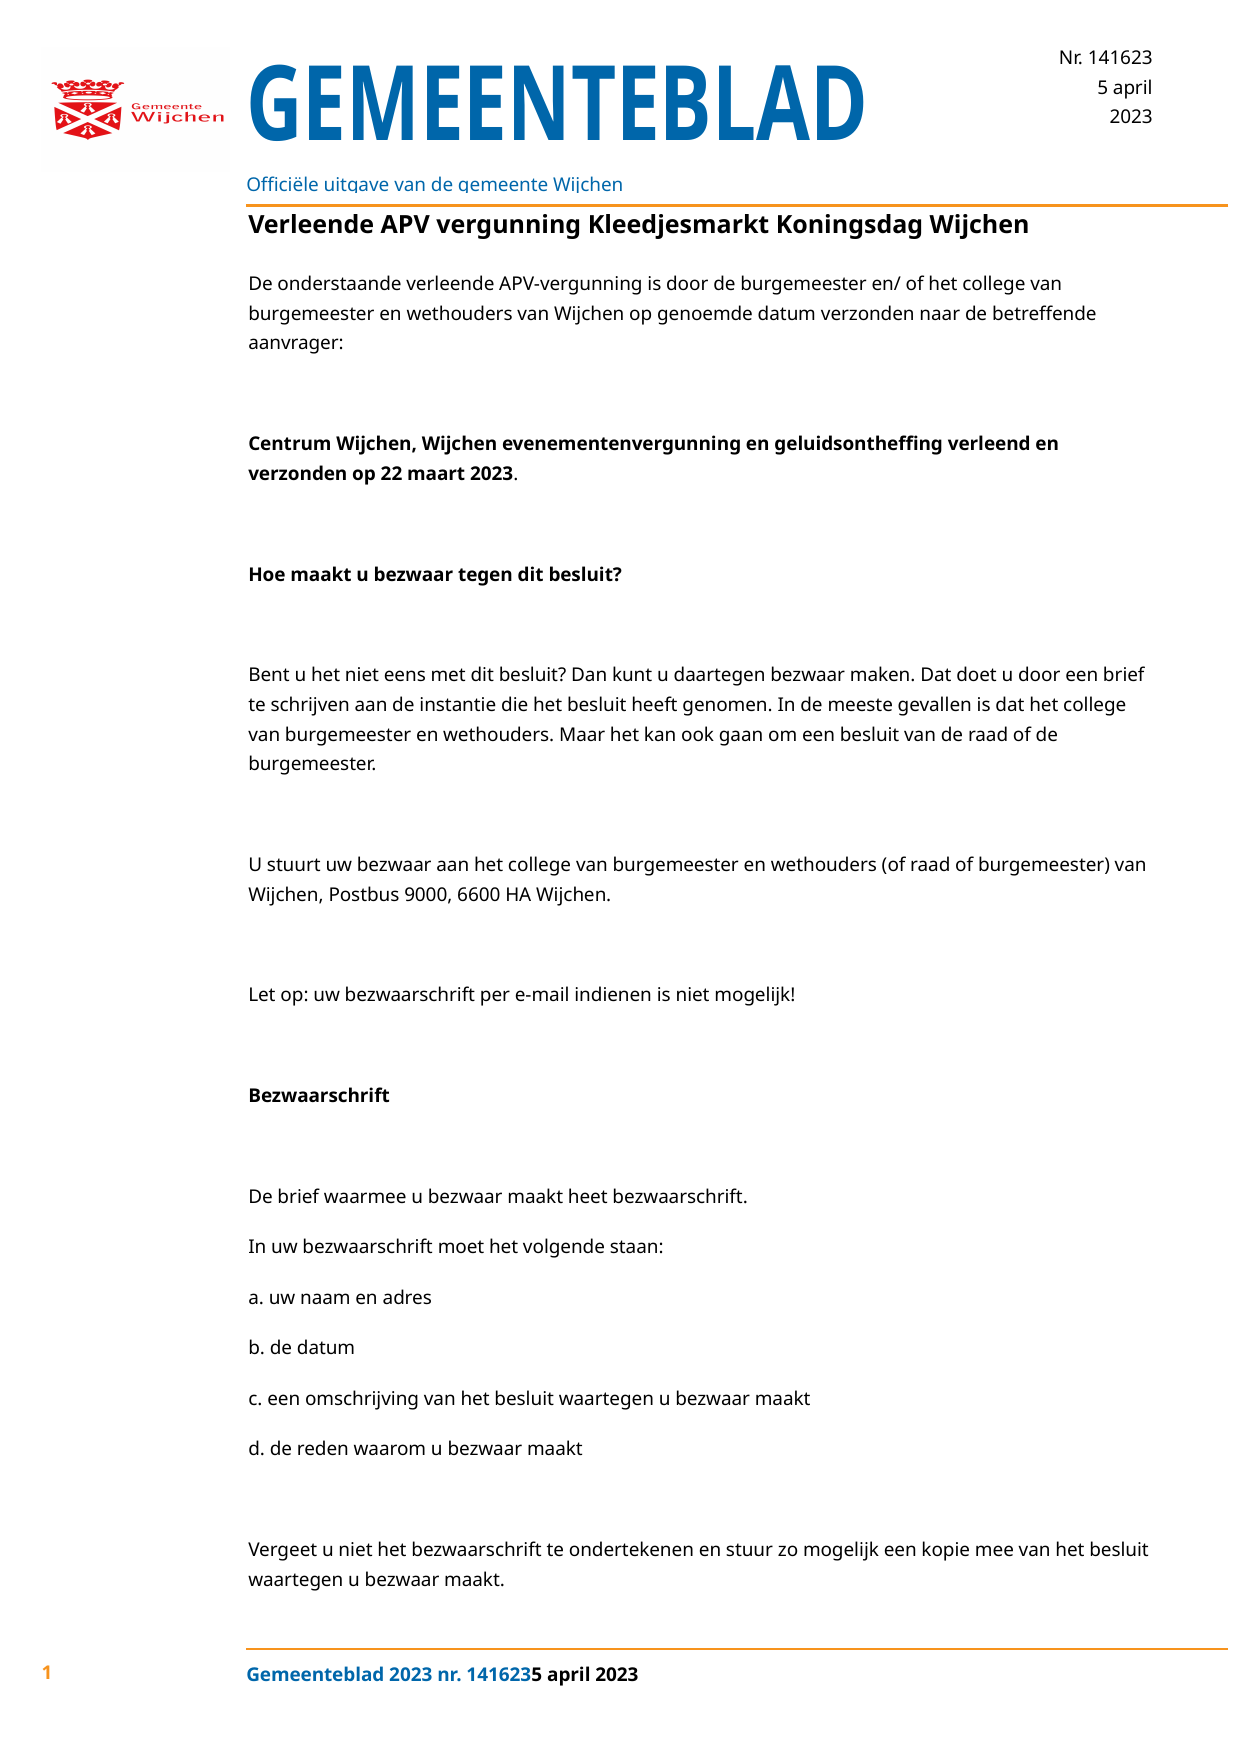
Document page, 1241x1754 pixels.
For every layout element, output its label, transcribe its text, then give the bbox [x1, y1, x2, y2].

text U stuurt uw bezwaar aan het college van burgemeester en wethouders (of raad of burgemeester) van Wijchen, Postbus 9000, 6600 HA Wijchen. [248, 851, 1152, 906]
text In uw bezwaarschrift moet het volgende staan: [248, 1234, 1152, 1259]
picture [41, 47, 231, 172]
text b. de datum [248, 1334, 1152, 1360]
text Verleende APV vergunning Kleedjesmarkt Koningsdag Wijchen [248, 207, 1152, 241]
text a. uw naam en adres [248, 1284, 1152, 1310]
text De onderstaande verleende APV-vergunning is door de burgemeester en/ of het college van burgemeester en wethouders van Wijchen op genoemde datum verzonden naar de betreffende aanvrager: [248, 270, 1152, 355]
text Centrum Wijchen, Wijchen evenementenvergunning en geluidsontheffing verleend en verzonden op 22 maart 2023. [248, 430, 1152, 486]
text c. een omschrijving van het besluit waartegen u bezwaar maakt [248, 1385, 1152, 1411]
text Bent u het niet eens met dit besluit? Dan kunt u daartegen bezwaar maken. Dat doet u door een brief te schrijven aan de instantie die het besluit heeft genomen. In de meeste gevallen is dat het college van burgemeester en wethouders. Maar het kan ook gaan om een besluit van de raad of de burgemeester. [248, 662, 1152, 776]
text Vergeet u niet het bezwaarschrift te ondertekenen en stuur zo mogelijk een kopie mee van het besluit waartegen u bezwaar maakt. [248, 1536, 1152, 1591]
text Hoe maakt u bezwaar tegen dit besluit? [248, 561, 1152, 586]
text Bezwaarschrift [248, 1082, 1152, 1108]
text d. de reden waarom u bezwaar maakt [248, 1435, 1152, 1461]
text Let op: uw bezwaarschrift per e-mail indienen is niet mogelijk! [248, 982, 1152, 1007]
text De brief waarmee u bezwaar maakt heet bezwaarschrift. [248, 1183, 1152, 1209]
